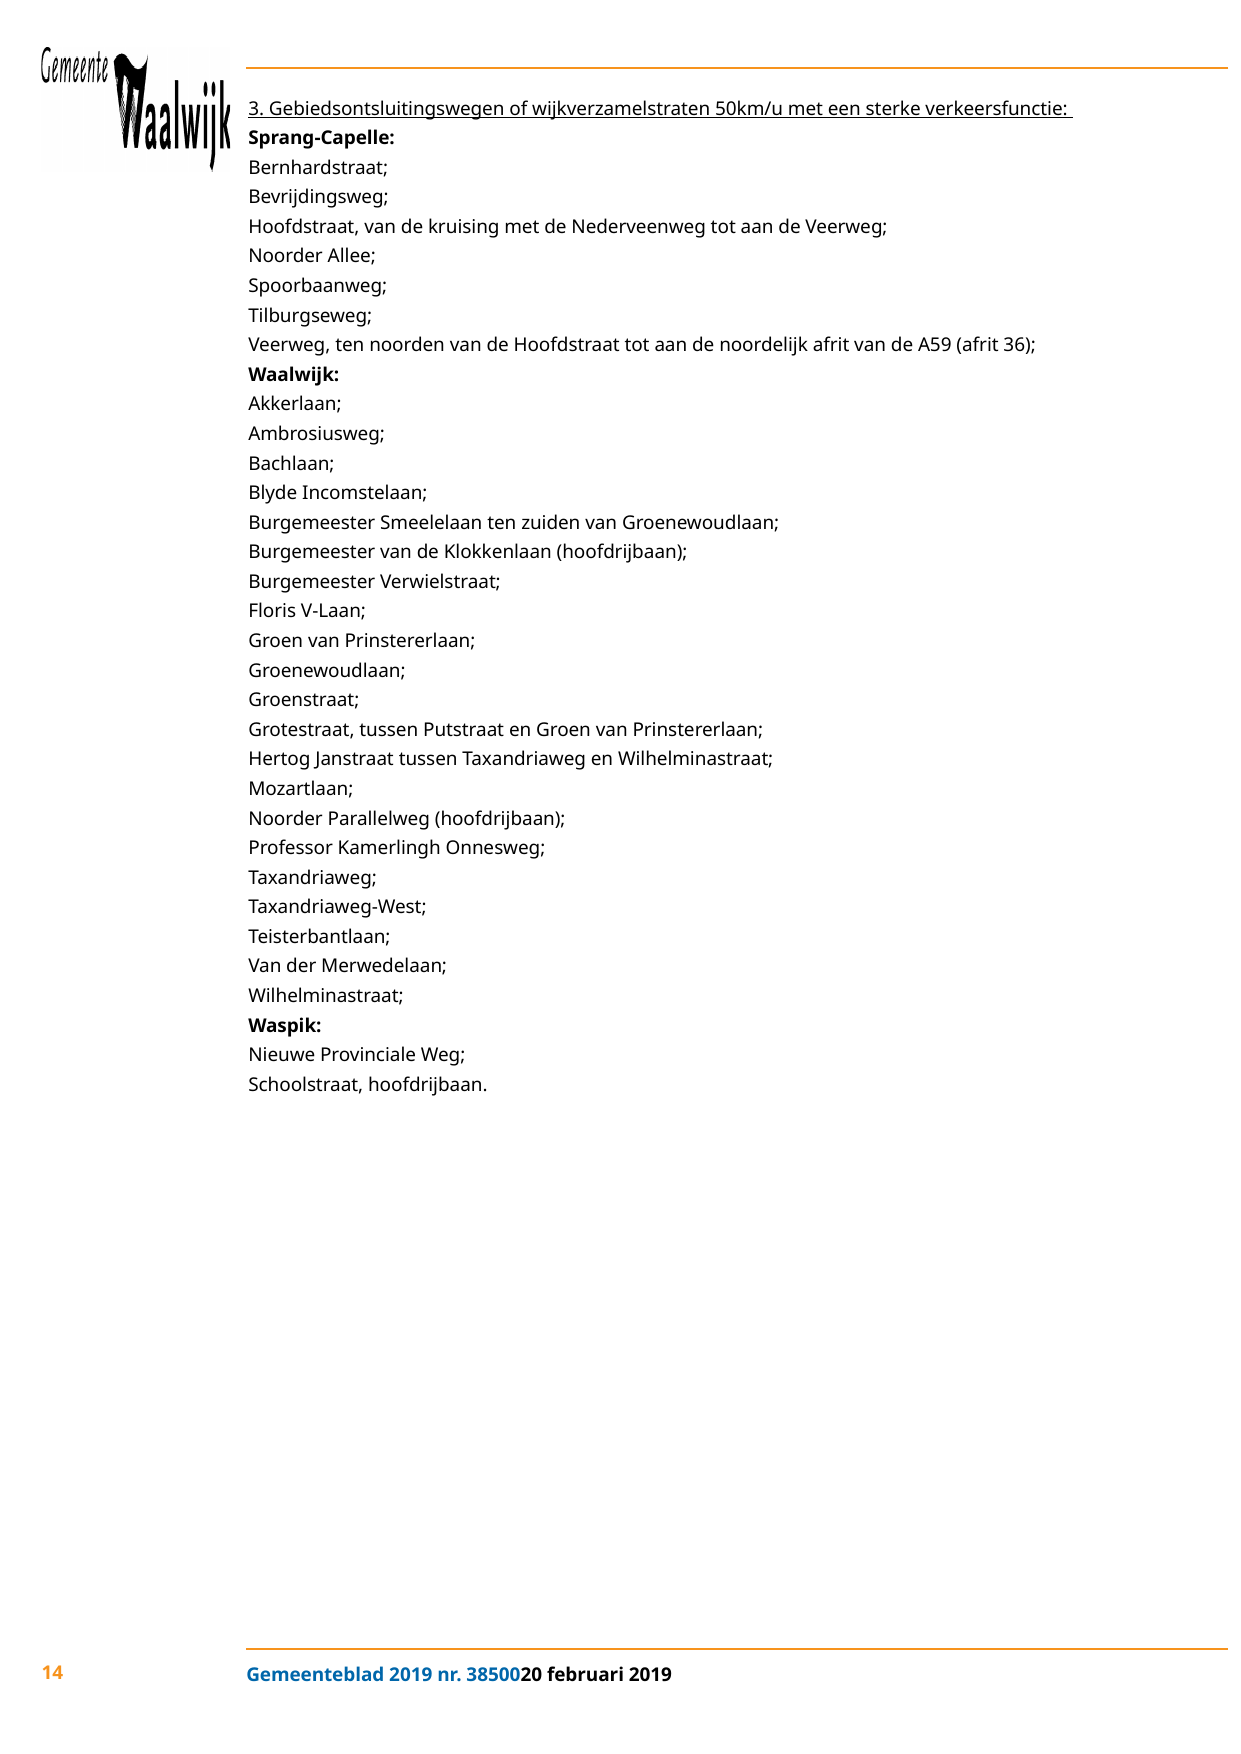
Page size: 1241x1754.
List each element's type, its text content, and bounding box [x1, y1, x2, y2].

text Waspik: [248, 1012, 1152, 1038]
text Blyde Incomstelaan; [248, 479, 1152, 505]
text Bachlaan; [248, 450, 1152, 476]
text Schoolstraat, hoofdrijbaan. [248, 1071, 1152, 1097]
text Burgemeester van de Klokkenlaan (hoofdrijbaan); [248, 538, 1152, 564]
text Floris V-Laan; [248, 598, 1152, 623]
text Waalwijk: [248, 361, 1152, 387]
text Ambrosiusweg; [248, 420, 1152, 446]
text Noorder Parallelweg (hoofdrijbaan); [248, 805, 1152, 831]
text Burgemeester Verwielstraat; [248, 568, 1152, 594]
text 3. Gebiedsontsluitingswegen of wijkverzamelstraten 50km/u met een sterke verkeersfunctie: [248, 95, 1152, 121]
text Mozartlaan; [248, 775, 1152, 801]
text Tilburgseweg; [248, 302, 1152, 328]
text Noorder Allee; [248, 243, 1152, 268]
text Nieuwe Provinciale Weg; [248, 1041, 1152, 1067]
text Taxandriaweg-West; [248, 893, 1152, 919]
text Akkerlaan; [248, 391, 1152, 416]
text Veerweg, ten noorden van de Hoofdstraat tot aan de noordelijk afrit van de A59 (afrit 36); [248, 331, 1152, 357]
text Bernhardstraat; [248, 154, 1152, 180]
picture [41, 47, 231, 172]
text Groen van Prinstererlaan; [248, 627, 1152, 653]
text Groenstraat; [248, 686, 1152, 712]
text Sprang-Capelle: [248, 124, 1152, 150]
text Groenewoudlaan; [248, 657, 1152, 683]
text Wilhelminastraat; [248, 982, 1152, 1008]
text Burgemeester Smeelelaan ten zuiden van Groenewoudlaan; [248, 509, 1152, 535]
text Spoorbaanweg; [248, 272, 1152, 298]
text Van der Merwedelaan; [248, 953, 1152, 978]
text Taxandriaweg; [248, 864, 1152, 890]
text Bevrijdingsweg; [248, 183, 1152, 209]
text Hertog Janstraat tussen Taxandriaweg en Wilhelminastraat; [248, 746, 1152, 771]
text Hoofdstraat, van de kruising met de Nederveenweg tot aan de Veerweg; [248, 213, 1152, 239]
text Teisterbantlaan; [248, 923, 1152, 949]
text Grotestraat, tussen Putstraat en Groen van Prinstererlaan; [248, 716, 1152, 742]
text Professor Kamerlingh Onnesweg; [248, 834, 1152, 860]
